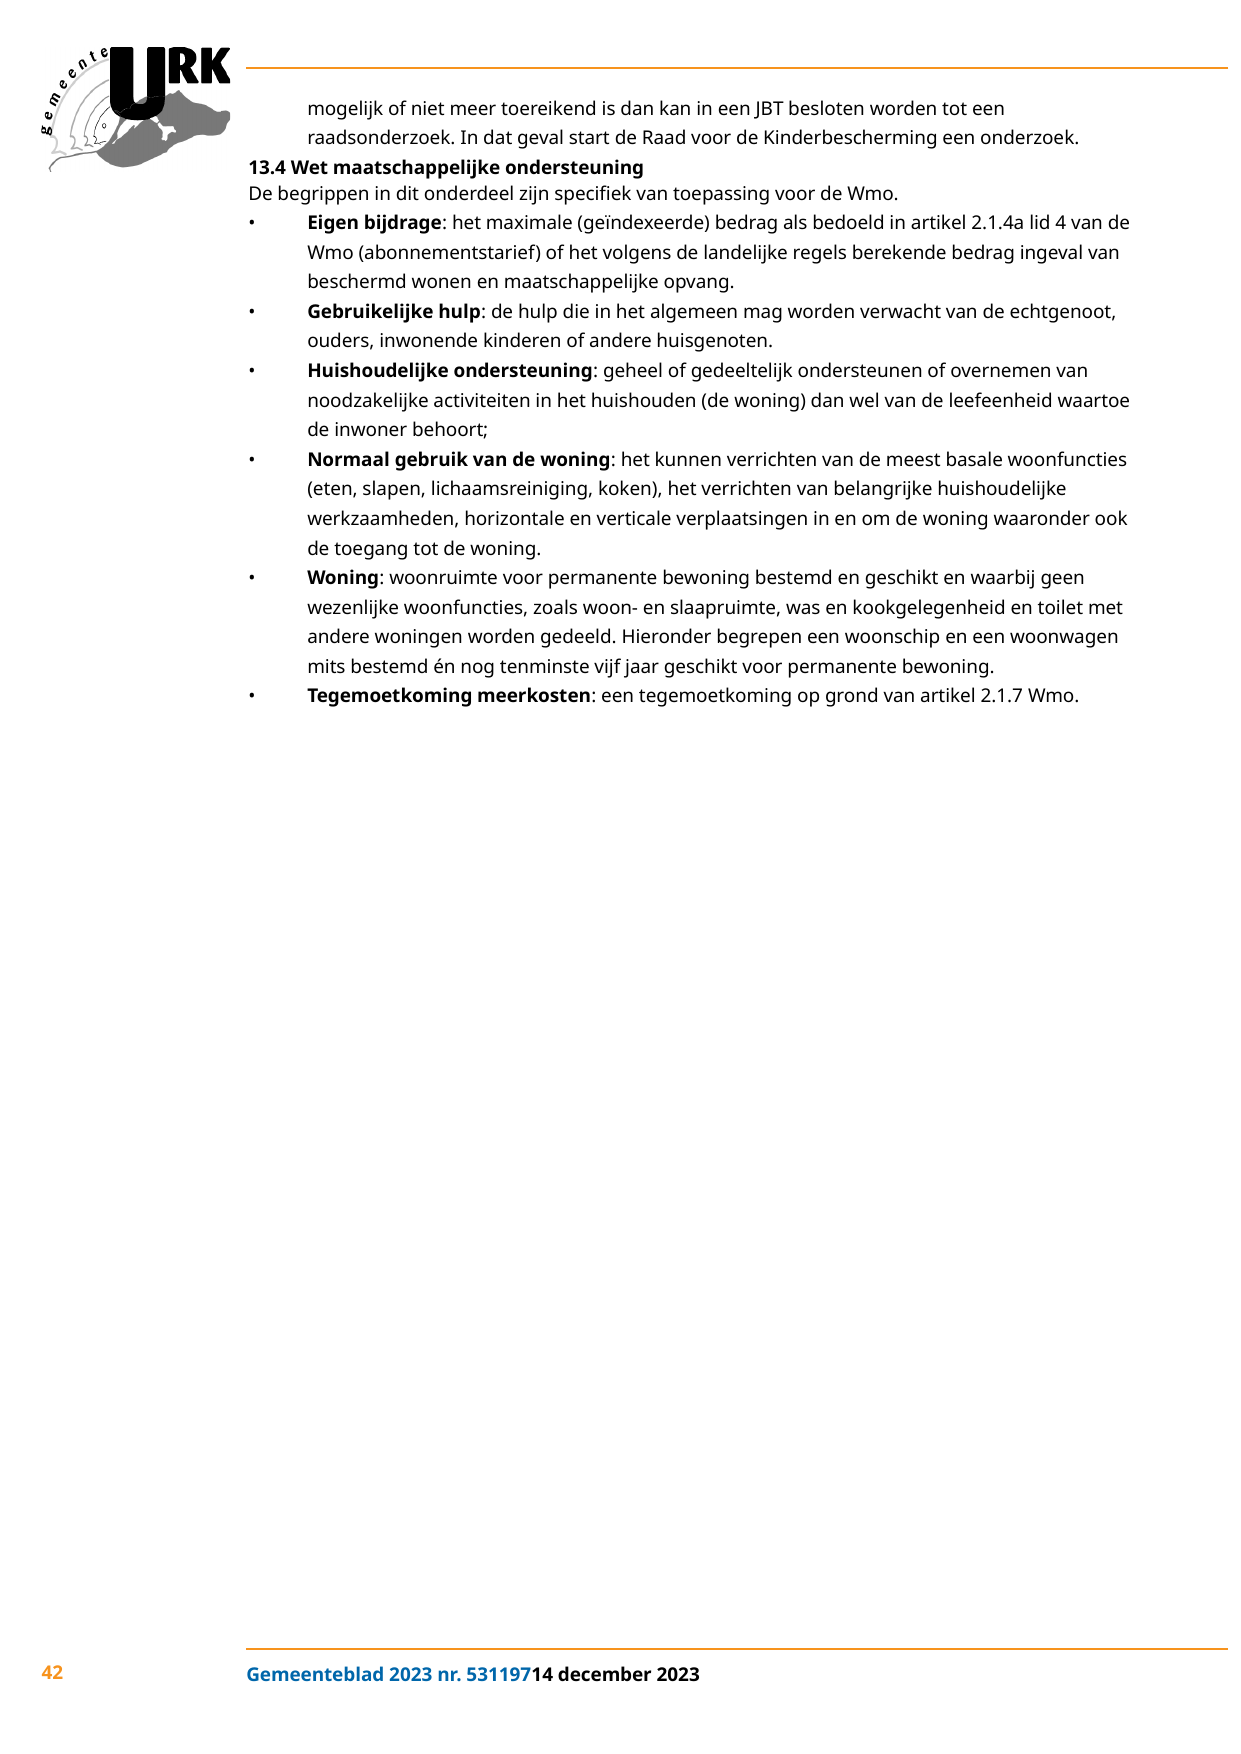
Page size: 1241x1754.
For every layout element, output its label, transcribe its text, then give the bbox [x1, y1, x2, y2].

text 13.4 Wet maatschappelijke ondersteuning [248, 154, 1152, 180]
list Gebruikelijke hulp: de hulp die in het algemeen mag worden verwacht van de echtgenoot, ouders, inwonende kinderen of andere huisgenoten. [248, 298, 1152, 353]
text De begrippen in dit onderdeel zijn specifiek van toepassing voor de Wmo. [248, 180, 1152, 205]
list Eigen bijdrage: het maximale (geïndexeerde) bedrag als bedoeld in artikel 2.1.4a lid 4 van de Wmo (abonnementstarief) of het volgens de landelijke regels berekende bedrag ingeval van beschermd wonen en maatschappelijke opvang. [248, 209, 1152, 294]
picture [41, 47, 231, 172]
list Tegemoetkoming meerkosten: een tegemoetkoming op grond van artikel 2.1.7 Wmo. [248, 683, 1152, 708]
list mogelijk of niet meer toereikend is dan kan in een JBT besloten worden tot een raadsonderzoek. In dat geval start de Raad voor de Kinderbescherming een onderzoek. [248, 95, 1152, 150]
list Normaal gebruik van de woning: het kunnen verrichten van de meest basale woonfuncties (eten, slapen, lichaamsreiniging, koken), het verrichten van belangrijke huishoudelijke werkzaamheden, horizontale en verticale verplaatsingen in en om de woning waaronder ook de toegang tot de woning. [248, 446, 1152, 560]
list Huishoudelijke ondersteuning: geheel of gedeeltelijk ondersteunen of overnemen van noodzakelijke activiteiten in het huishouden (de woning) dan wel van de leefeenheid waartoe de inwoner behoort; [248, 357, 1152, 442]
list Woning: woonruimte voor permanente bewoning bestemd en geschikt en waarbij geen wezenlijke woonfuncties, zoals woon- en slaapruimte, was en kookgelegenheid en toilet met andere woningen worden gedeeld. Hieronder begrepen een woonschip en een woonwagen mits bestemd én nog tenminste vijf jaar geschikt voor permanente bewoning. [248, 564, 1152, 679]
